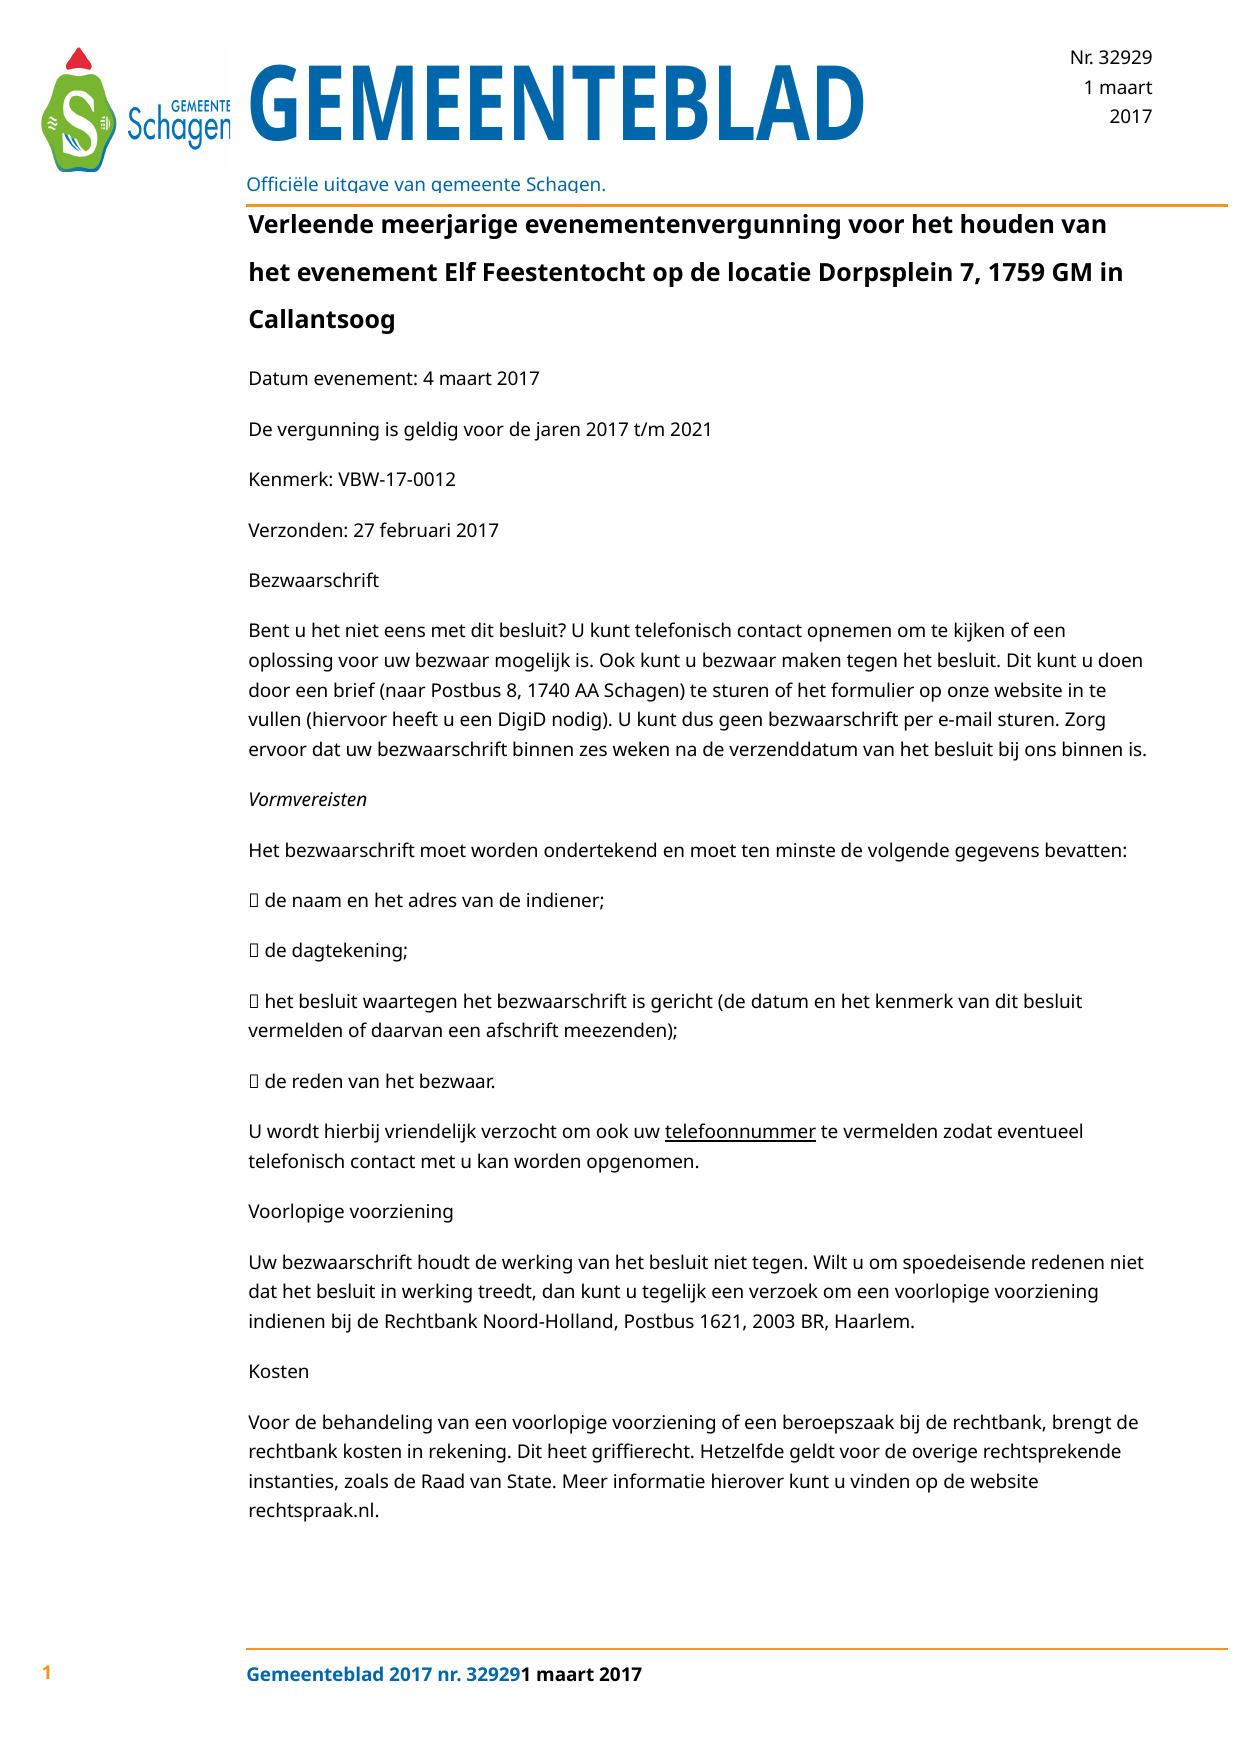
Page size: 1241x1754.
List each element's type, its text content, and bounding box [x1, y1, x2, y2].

text Bezwaarschrift [248, 567, 1152, 593]
text Verzonden: 27 februari 2017 [248, 517, 1152, 542]
text Kosten [248, 1358, 1152, 1384]
text Het bezwaarschrift moet worden ondertekend en moet ten minste de volgende gegevens bevatten: [248, 837, 1152, 862]
text Voor de behandeling van een voorlopige voorziening of een beroepszaak bij de rechtbank, brengt de rechtbank kosten in rekening. Dit heet griffierecht. Hetzelfde geldt voor de overige rechtsprekende instanties, zoals de Raad van State. Meer informatie hierover kunt u vinden op de website rechtspraak.nl. [248, 1409, 1152, 1523]
text Vormvereisten [248, 786, 1152, 812]
text  de reden van het bezwaar. [248, 1068, 1152, 1094]
text  de dagtekening; [248, 938, 1152, 963]
text  het besluit waartegen het bezwaarschrift is gericht (de datum en het kenmerk van dit besluit vermelden of daarvan een afschrift meezenden); [248, 988, 1152, 1043]
text Voorlopige voorziening [248, 1198, 1152, 1224]
text Datum evenement: 4 maart 2017 [248, 366, 1152, 391]
picture [41, 47, 231, 172]
text De vergunning is geldig voor de jaren 2017 t/m 2021 [248, 416, 1152, 442]
text U wordt hierbij vriendelijk verzocht om ook uw telefoonnummer te vermelden zodat eventueel telefonisch contact met u kan worden opgenomen. [248, 1118, 1152, 1174]
text Uw bezwaarschrift houdt de werking van het besluit niet tegen. Wilt u om spoedeisende redenen niet dat het besluit in werking treedt, dan kunt u tegelijk een verzoek om een voorlopige voorziening indienen bij de Rechtbank Noord-Holland, Postbus 1621, 2003 BR, Haarlem. [248, 1249, 1152, 1334]
text Verleende meerjarige evenementenvergunning voor het houden van het evenement Elf Feestentocht op de locatie Dorpsplein 7, 1759 GM in Callantsoog [248, 207, 1152, 336]
text  de naam en het adres van de indiener; [248, 887, 1152, 913]
text Bent u het niet eens met dit besluit? U kunt telefonisch contact opnemen om te kijken of een oplossing voor uw bezwaar mogelijk is. Ook kunt u bezwaar maken tegen het besluit. Dit kunt u doen door een brief (naar Postbus 8, 1740 AA Schagen) te sturen of het formulier op onze website in te vullen (hiervoor heeft u een DigiD nodig). U kunt dus geen bezwaarschrift per e-mail sturen. Zorg ervoor dat uw bezwaarschrift binnen zes weken na de verzenddatum van het besluit bij ons binnen is. [248, 618, 1152, 762]
text Kenmerk: VBW-17-0012 [248, 466, 1152, 492]
